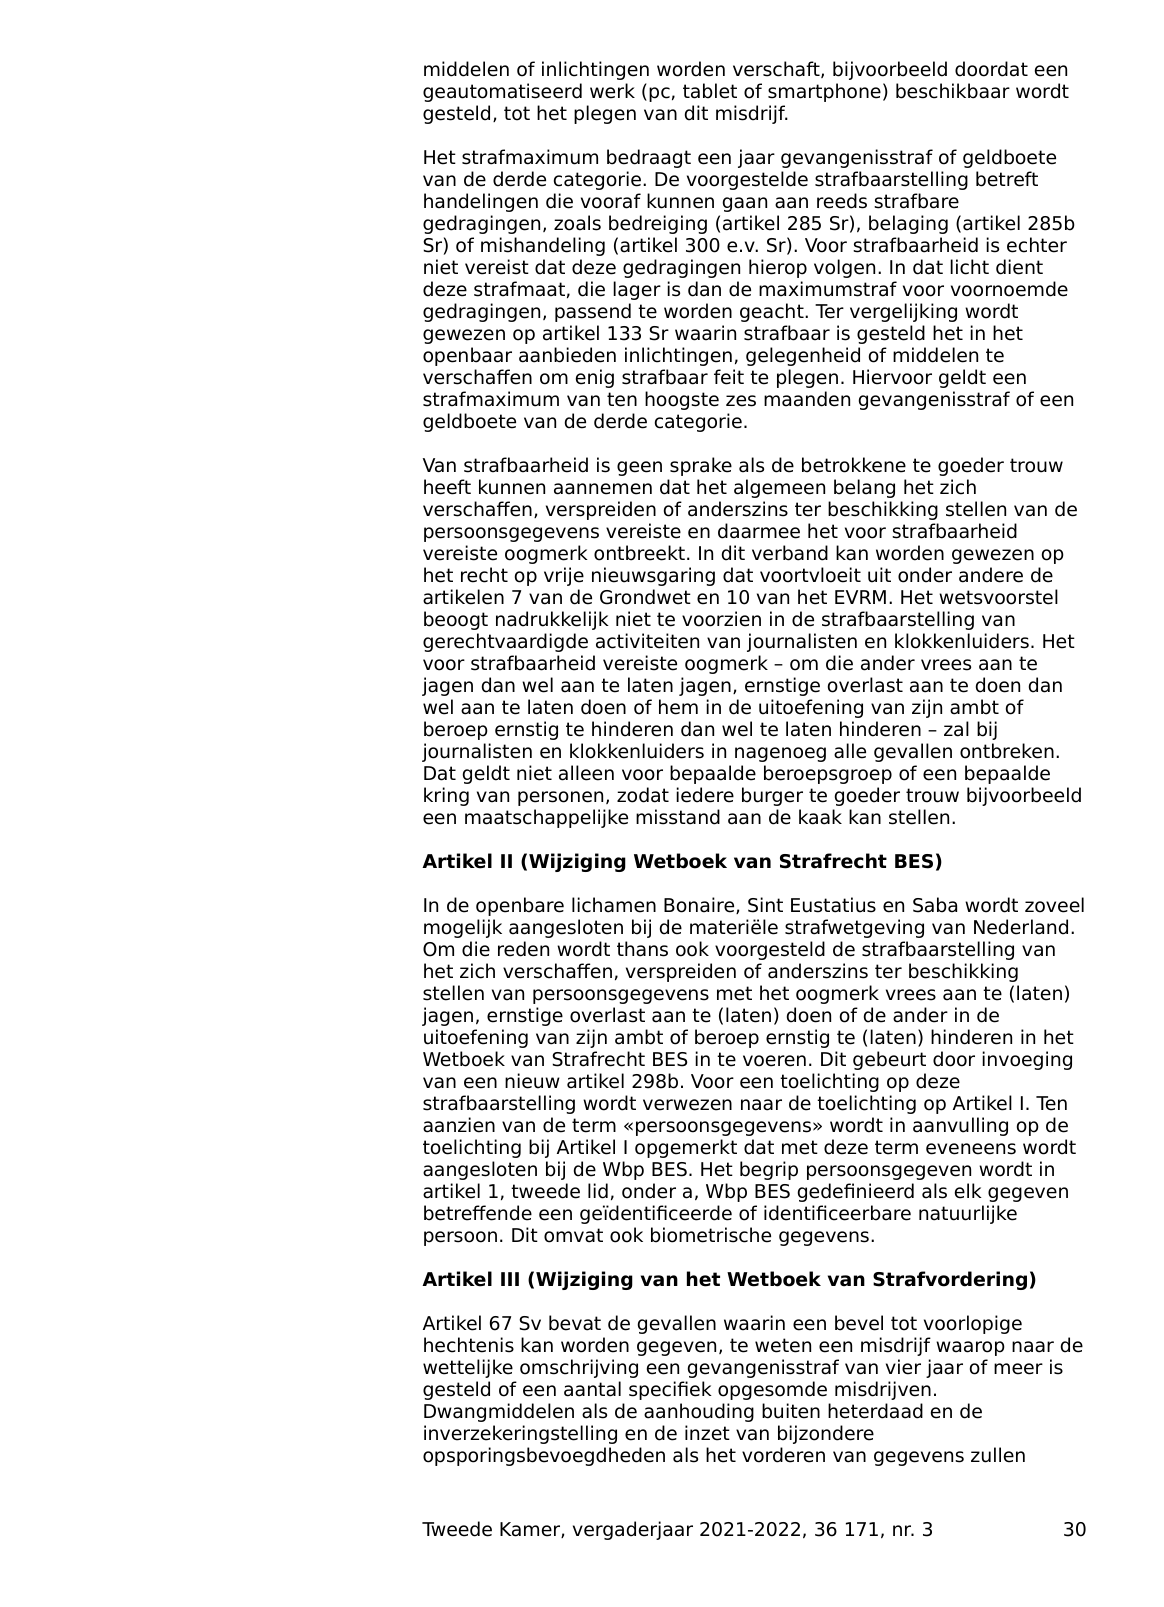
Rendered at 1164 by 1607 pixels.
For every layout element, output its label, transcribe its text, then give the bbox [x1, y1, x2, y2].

text Het strafmaximum bedraagt een jaar gevangenisstraf of geldboete van de derde categorie. De voorgestelde strafbaarstelling betreft handelingen die vooraf kunnen gaan aan reeds strafbare gedragingen, zoals bedreiging (artikel 285 Sr), belaging (artikel 285b Sr) of mishandeling (artikel 300 e.v. Sr). Voor strafbaarheid is echter niet vereist dat deze gedragingen hierop volgen. In dat licht dient deze strafmaat, die lager is dan de maximumstraf voor voornoemde gedragingen, passend te worden geacht. Ter vergelijking wordt gewezen op artikel 133 Sr waarin strafbaar is gesteld het in het openbaar aanbieden inlichtingen, gelegenheid of middelen te verschaffen om enig strafbaar feit te plegen. Hiervoor geldt een strafmaximum van ten hoogste zes maanden gevangenisstraf of een geldboete van de derde categorie. [422, 147, 1087, 433]
subtitle Artikel II (Wijziging Wetboek van Strafrecht BES) [422, 851, 1087, 873]
text In de openbare lichamen Bonaire, Sint Eustatius en Saba wordt zoveel mogelijk aangesloten bij de materiële strafwetgeving van Nederland. Om die reden wordt thans ook voorgesteld de strafbaarstelling van het zich verschaffen, verspreiden of anderszins ter beschikking stellen van persoonsgegevens met het oogmerk vrees aan te (laten) jagen, ernstige overlast aan te (laten) doen of de ander in de uitoefening van zijn ambt of beroep ernstig te (laten) hinderen in het Wetboek van Strafrecht BES in te voeren. Dit gebeurt door invoeging van een nieuw artikel 298b. Voor een toelichting op deze strafbaarstelling wordt verwezen naar de toelichting op Artikel I. Ten aanzien van de term «persoonsgegevens» wordt in aanvulling op de toelichting bij Artikel I opgemerkt dat met deze term eveneens wordt aangesloten bij de Wbp BES. Het begrip persoonsgegeven wordt in artikel 1, tweede lid, onder a, Wbp BES gedefinieerd als elk gegeven betreffende een geïdentificeerde of identificeerbare natuurlijke persoon. Dit omvat ook biometrische gegevens. [422, 895, 1087, 1247]
text Artikel 67 Sv bevat de gevallen waarin een bevel tot voorlopige hechtenis kan worden gegeven, te weten een misdrijf waarop naar de wettelijke omschrijving een gevangenisstraf van vier jaar of meer is gesteld of een aantal specifiek opgesomde misdrijven. Dwangmiddelen als de aanhouding buiten heterdaad en de inverzekeringstelling en de inzet van bijzondere opsporingsbevoegdheden als het vorderen van gegevens zullen [422, 1313, 1087, 1467]
text Van strafbaarheid is geen sprake als de betrokkene te goeder trouw heeft kunnen aannemen dat het algemeen belang het zich verschaffen, verspreiden of anderszins ter beschikking stellen van de persoonsgegevens vereiste en daarmee het voor strafbaarheid vereiste oogmerk ontbreekt. In dit verband kan worden gewezen op het recht op vrije nieuwsgaring dat voortvloeit uit onder andere de artikelen 7 van de Grondwet en 10 van het EVRM. Het wetsvoorstel beoogt nadrukkelijk niet te voorzien in de strafbaarstelling van gerechtvaardigde activiteiten van journalisten en klokkenluiders. Het voor strafbaarheid vereiste oogmerk – om die ander vrees aan te jagen dan wel aan te laten jagen, ernstige overlast aan te doen dan wel aan te laten doen of hem in de uitoefening van zijn ambt of beroep ernstig te hinderen dan wel te laten hinderen – zal bij journalisten en klokkenluiders in nagenoeg alle gevallen ontbreken. Dat geldt niet alleen voor bepaalde beroepsgroep of een bepaalde kring van personen, zodat iedere burger te goeder trouw bijvoorbeeld een maatschappelijke misstand aan de kaak kan stellen. [422, 455, 1087, 829]
subtitle Artikel III (Wijziging van het Wetboek van Strafvordering) [422, 1269, 1087, 1291]
text middelen of inlichtingen worden verschaft, bijvoorbeeld doordat een geautomatiseerd werk (pc, tablet of smartphone) beschikbaar wordt gesteld, tot het plegen van dit misdrijf. [422, 59, 1087, 125]
